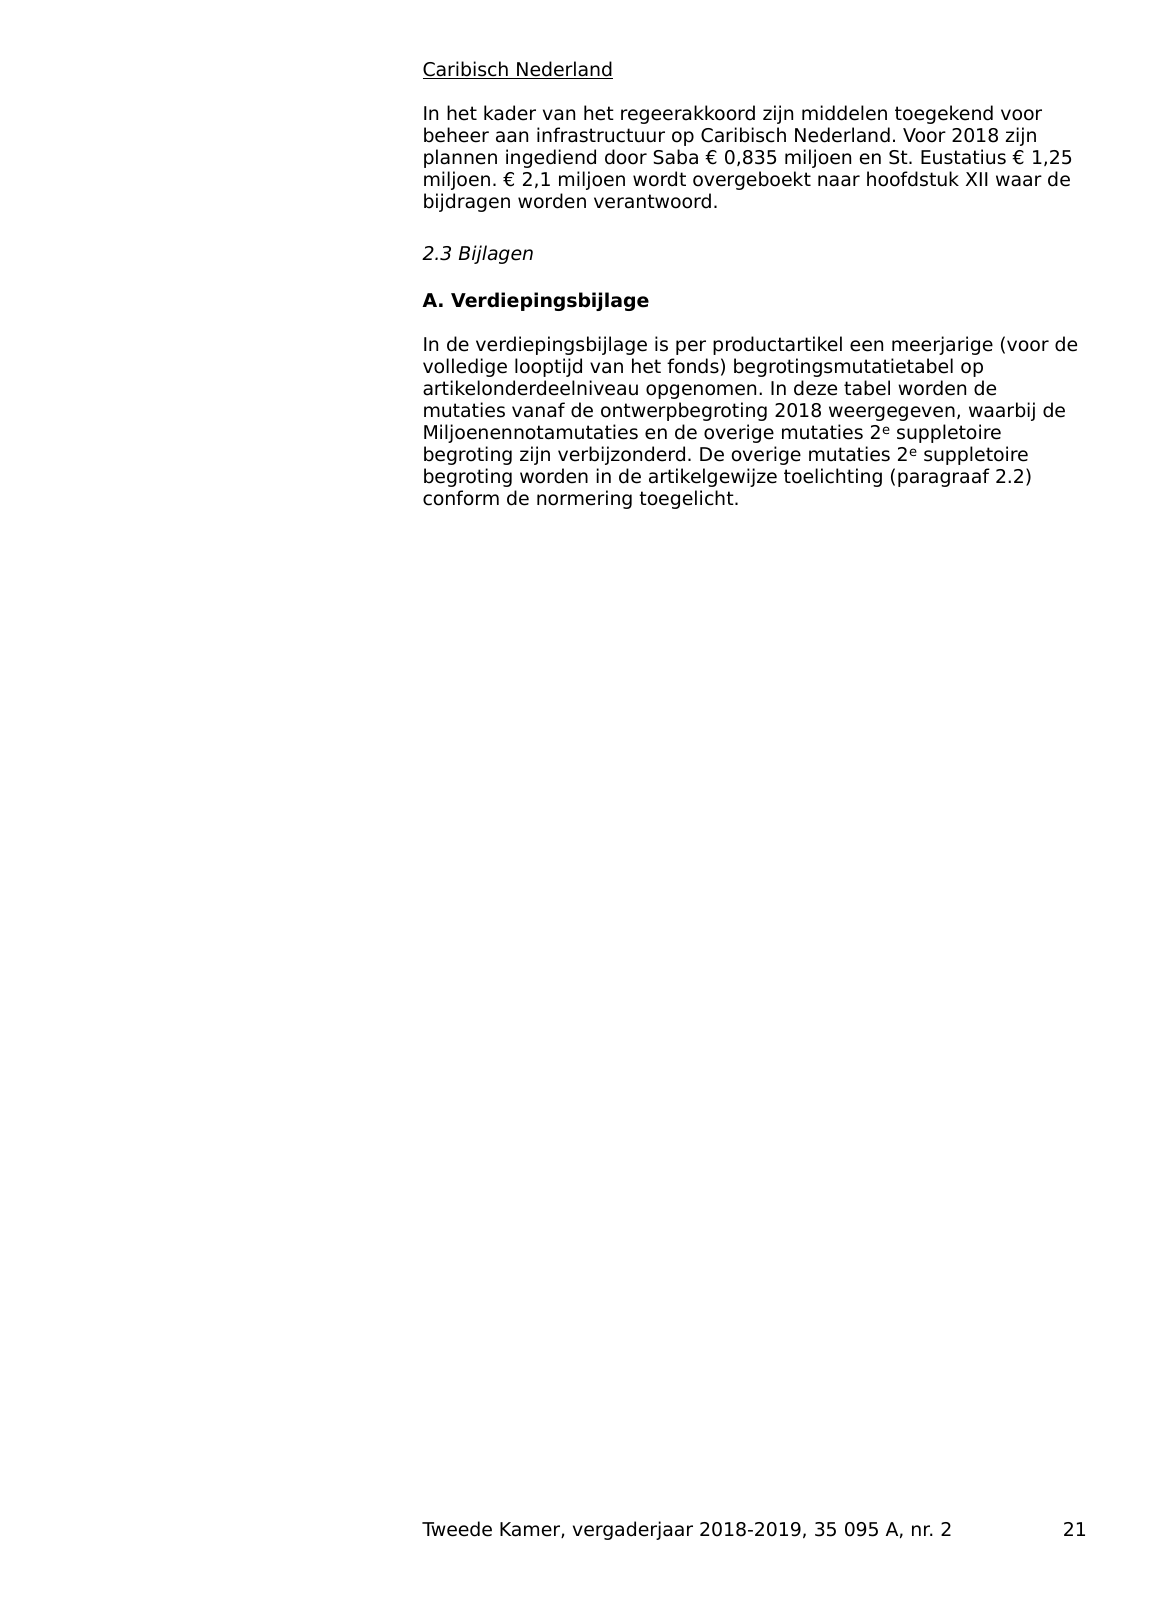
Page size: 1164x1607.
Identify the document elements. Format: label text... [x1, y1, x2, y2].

subtitle Caribisch Nederland [422, 59, 1087, 81]
subtitle 2.3 Bijlagen [422, 243, 1087, 265]
text In het kader van het regeerakkoord zijn middelen toegekend voor beheer aan infrastructuur op Caribisch Nederland. Voor 2018 zijn plannen ingediend door Saba € 0,835 miljoen en St. Eustatius € 1,25 miljoen. € 2,1 miljoen wordt overgeboekt naar hoofdstuk XII waar de bijdragen worden verantwoord. [422, 103, 1087, 213]
subtitle A. Verdiepingsbijlage [422, 290, 1087, 312]
text In de verdiepingsbijlage is per productartikel een meerjarige (voor de volledige looptijd van het fonds) begrotingsmutatietabel op artikelonderdeelniveau opgenomen. In deze tabel worden de mutaties vanaf de ontwerpbegroting 2018 weergegeven, waarbij de Miljoenennotamutaties en de overige mutaties 2e suppletoire begroting zijn verbijzonderd. De overige mutaties 2e suppletoire begroting worden in de artikelgewijze toelichting (paragraaf 2.2) conform de normering toegelicht. [422, 334, 1087, 510]
